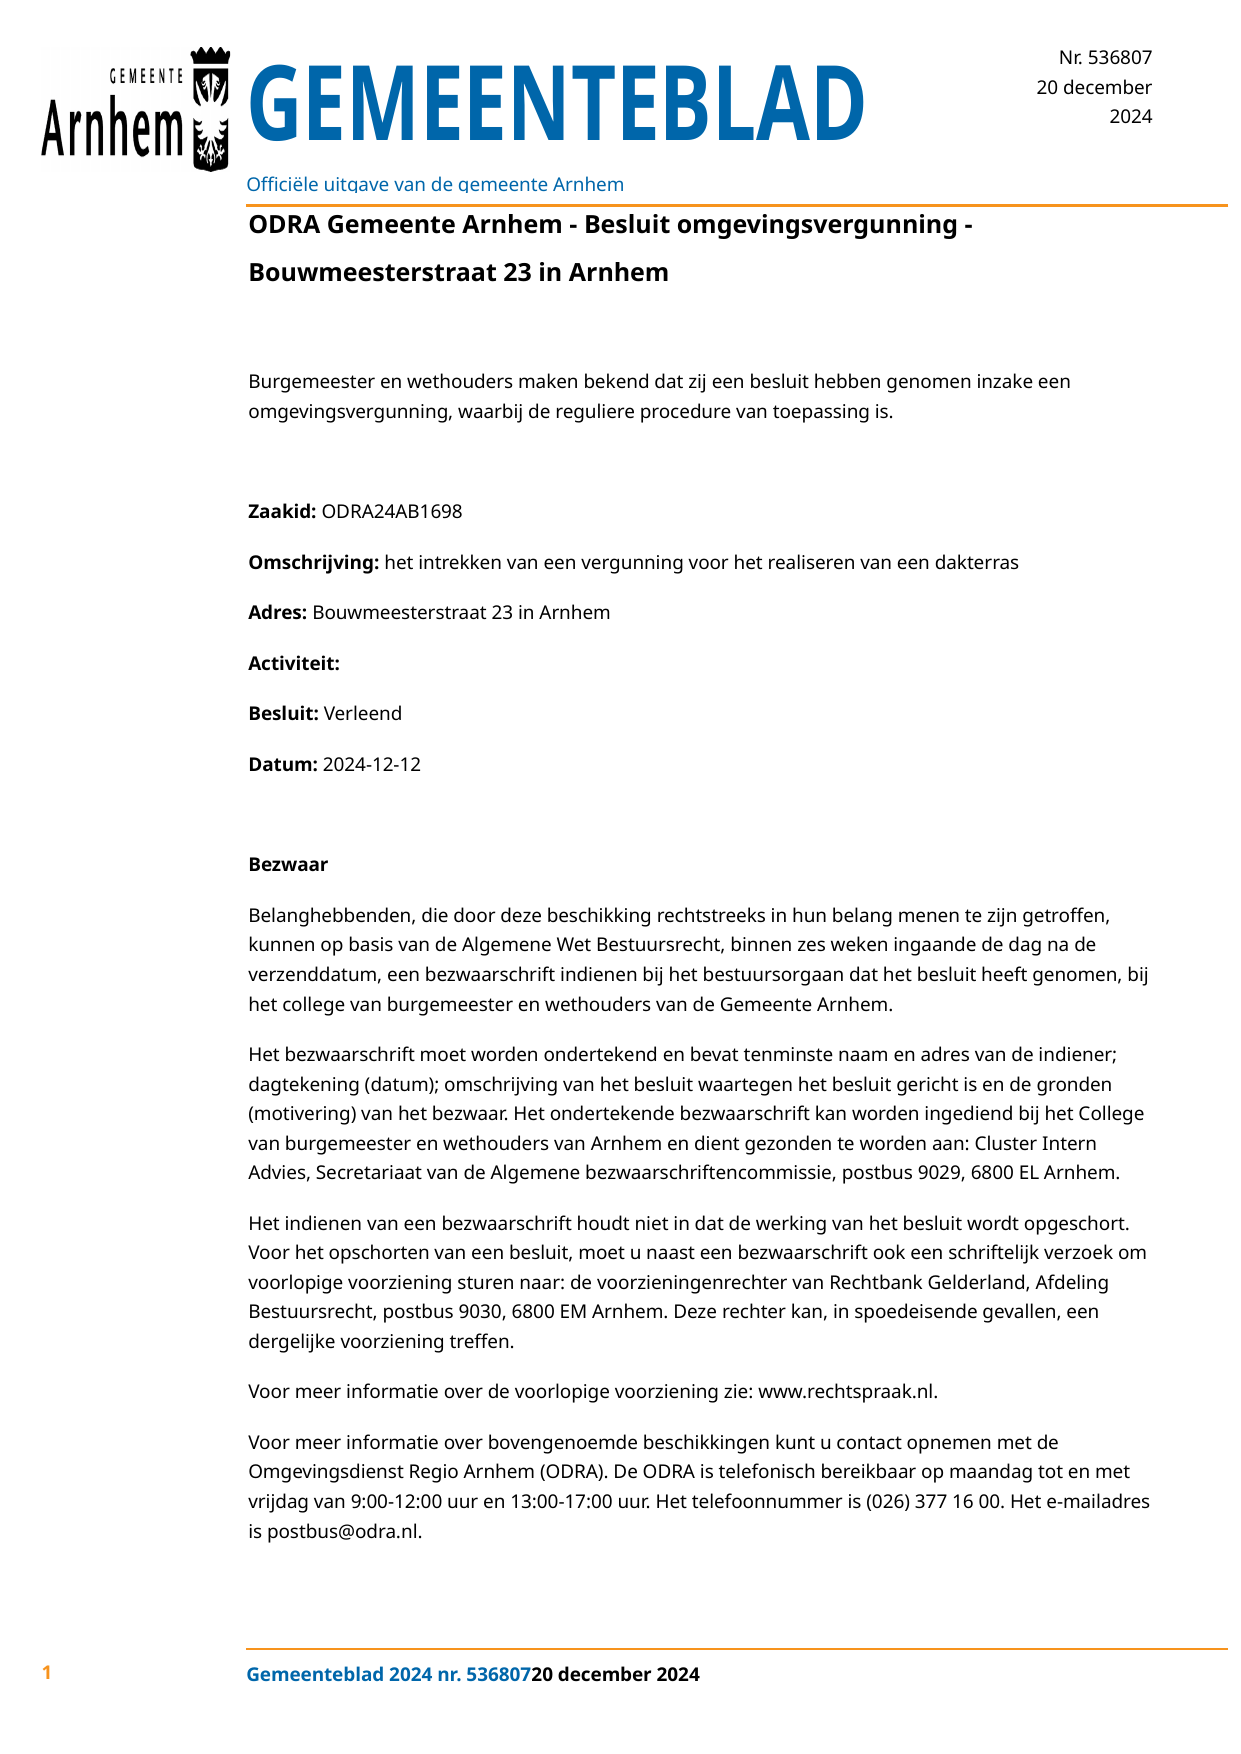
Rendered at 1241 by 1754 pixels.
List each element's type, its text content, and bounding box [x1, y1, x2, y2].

text Datum: 2024-12-12 [248, 751, 1152, 777]
text Voor meer informatie over de voorlopige voorziening zie: www.rechtspraak.nl. [248, 1379, 1152, 1404]
text Belanghebbenden, die door deze beschikking rechtstreeks in hun belang menen te zijn getroffen, kunnen op basis van de Algemene Wet Bestuursrecht, binnen zes weken ingaande de dag na de verzenddatum, een bezwaarschrift indienen bij het bestuursorgaan dat het besluit heeft genomen, bij het college van burgemeester en wethouders van de Gemeente Arnhem. [248, 902, 1152, 1017]
text Adres: Bouwmeesterstraat 23 in Arnhem [248, 599, 1152, 625]
text Activiteit: [248, 650, 1152, 676]
text Het indienen van een bezwaarschrift houdt niet in dat de werking van het besluit wordt opgeschort. Voor het opschorten van een besluit, moet u naast een bezwaarschrift ook een schriftelijk verzoek om voorlopige voorziening sturen naar: de voorzieningenrechter van Rechtbank Gelderland, Afdeling Bestuursrecht, postbus 9030, 6800 EM Arnhem. Deze rechter kan, in spoedeisende gevallen, een dergelijke voorziening treffen. [248, 1210, 1152, 1354]
text Burgemeester en wethouders maken bekend dat zij een besluit hebben genomen inzake een omgevingsvergunning, waarbij de reguliere procedure van toepassing is. [248, 368, 1152, 424]
text Zaakid: ODRA24AB1698 [248, 499, 1152, 524]
text ODRA Gemeente Arnhem - Besluit omgevingsvergunning - Bouwmeesterstraat 23 in Arnhem [248, 207, 1152, 288]
text Omschrijving: het intrekken van een vergunning voor het realiseren van een dakterras [248, 549, 1152, 575]
text Het bezwaarschrift moet worden ondertekend en bevat tenminste naam en adres van de indiener; dagtekening (datum); omschrijving van het besluit waartegen het besluit gericht is en de gronden (motivering) van het bezwaar. Het ondertekende bezwaarschrift kan worden ingediend bij het College van burgemeester en wethouders van Arnhem en dient gezonden te worden aan: Cluster Intern Advies, Secretariaat van de Algemene bezwaarschriftencommissie, postbus 9029, 6800 EL Arnhem. [248, 1041, 1152, 1185]
picture [41, 47, 231, 172]
text Besluit: Verleend [248, 700, 1152, 726]
text Bezwaar [248, 852, 1152, 877]
text Voor meer informatie over bovengenoemde beschikkingen kunt u contact opnemen met de Omgevingsdienst Regio Arnhem (ODRA). De ODRA is telefonisch bereikbaar op maandag tot en met vrijdag van 9:00-12:00 uur en 13:00-17:00 uur. Het telefoonnummer is (026) 377 16 00. Het e-mailadres is postbus@odra.nl. [248, 1429, 1152, 1544]
